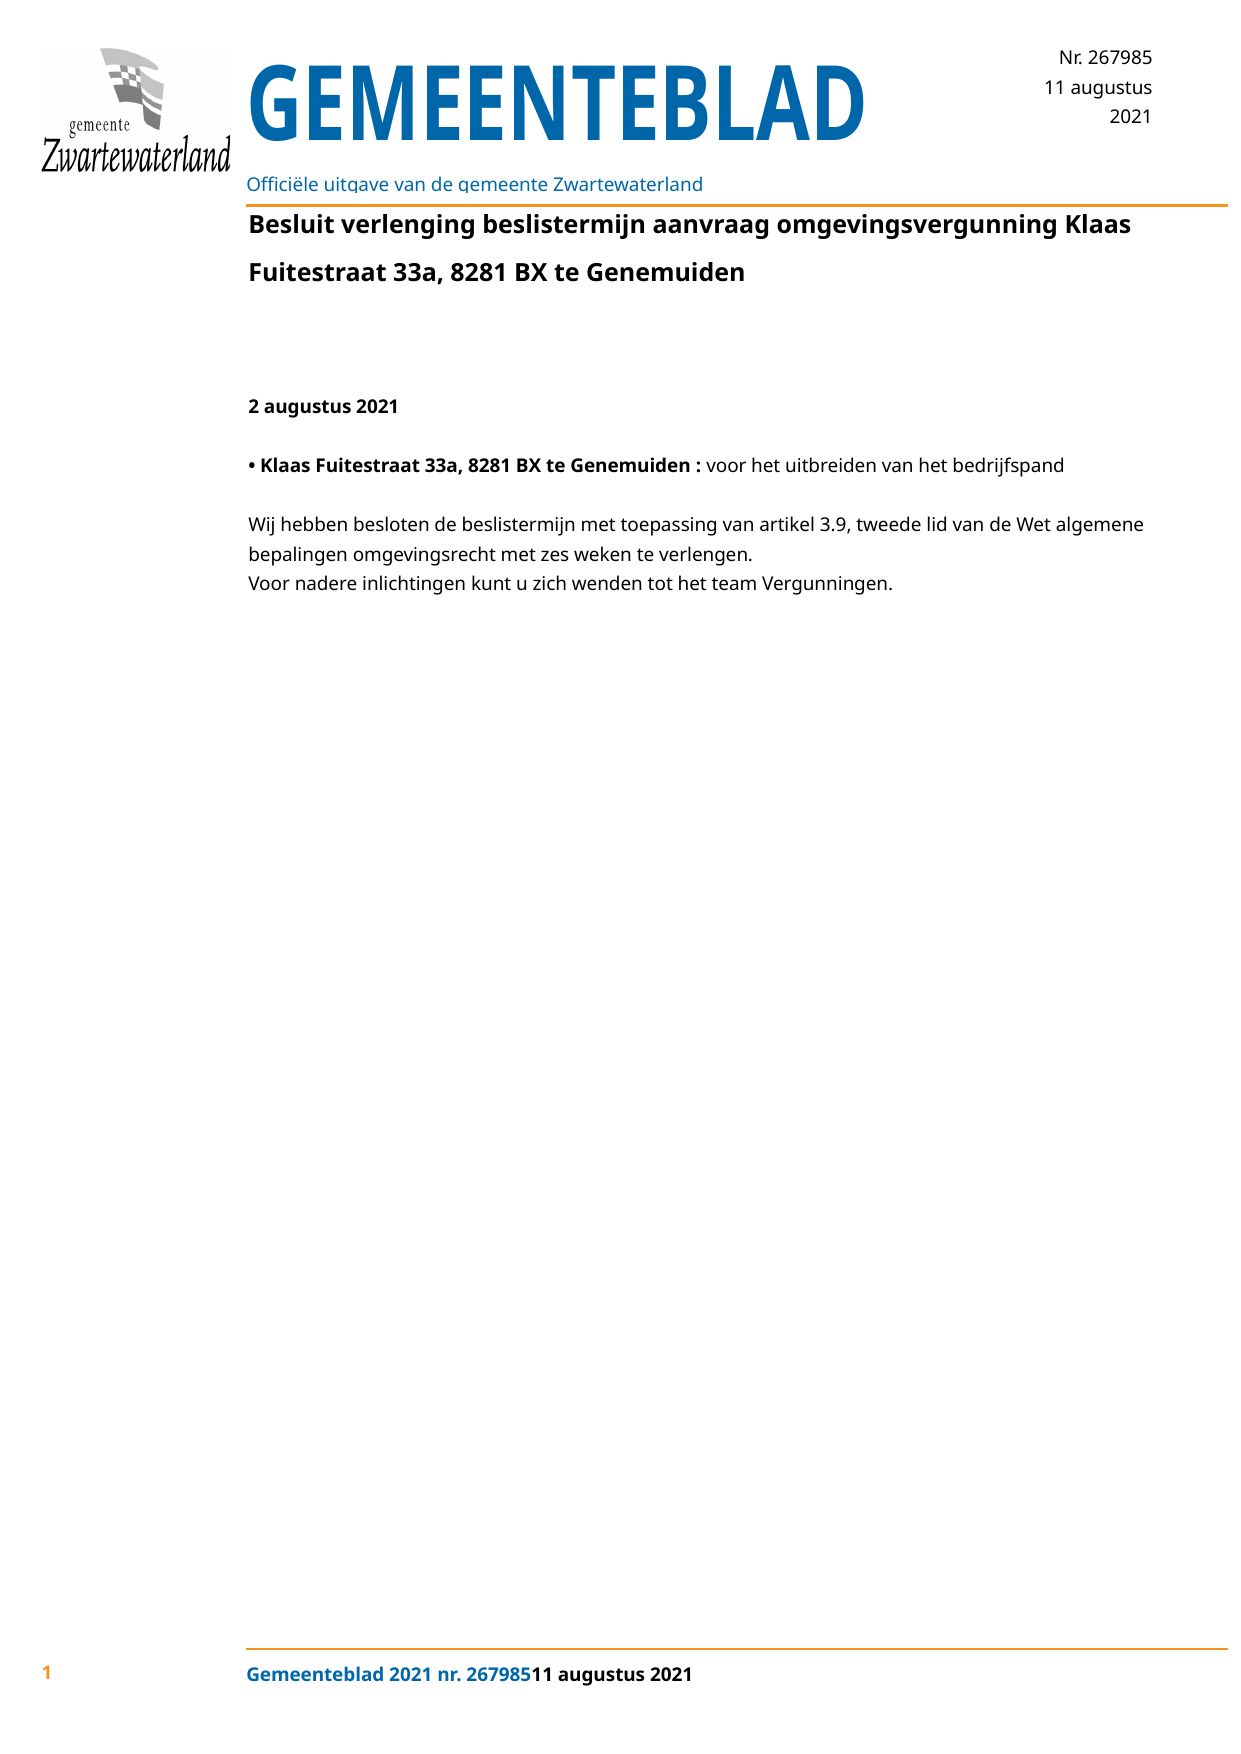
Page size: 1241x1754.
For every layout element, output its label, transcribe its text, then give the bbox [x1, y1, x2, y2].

picture [41, 47, 231, 172]
text 2 augustus 2021 [248, 393, 1152, 419]
text Wij hebben besloten de beslistermijn met toepassing van artikel 3.9, tweede lid van de Wet algemene bepalingen omgevingsrecht met zes weken te verlengen. [248, 511, 1152, 567]
text Voor nadere inlichtingen kunt u zich wenden tot het team Vergunningen. [248, 570, 1152, 596]
text Besluit verlenging beslistermijn aanvraag omgevingsvergunning Klaas Fuitestraat 33a, 8281 BX te Genemuiden [248, 207, 1152, 288]
text • Klaas Fuitestraat 33a, 8281 BX te Genemuiden : voor het uitbreiden van het bedrijfspand [248, 452, 1152, 478]
